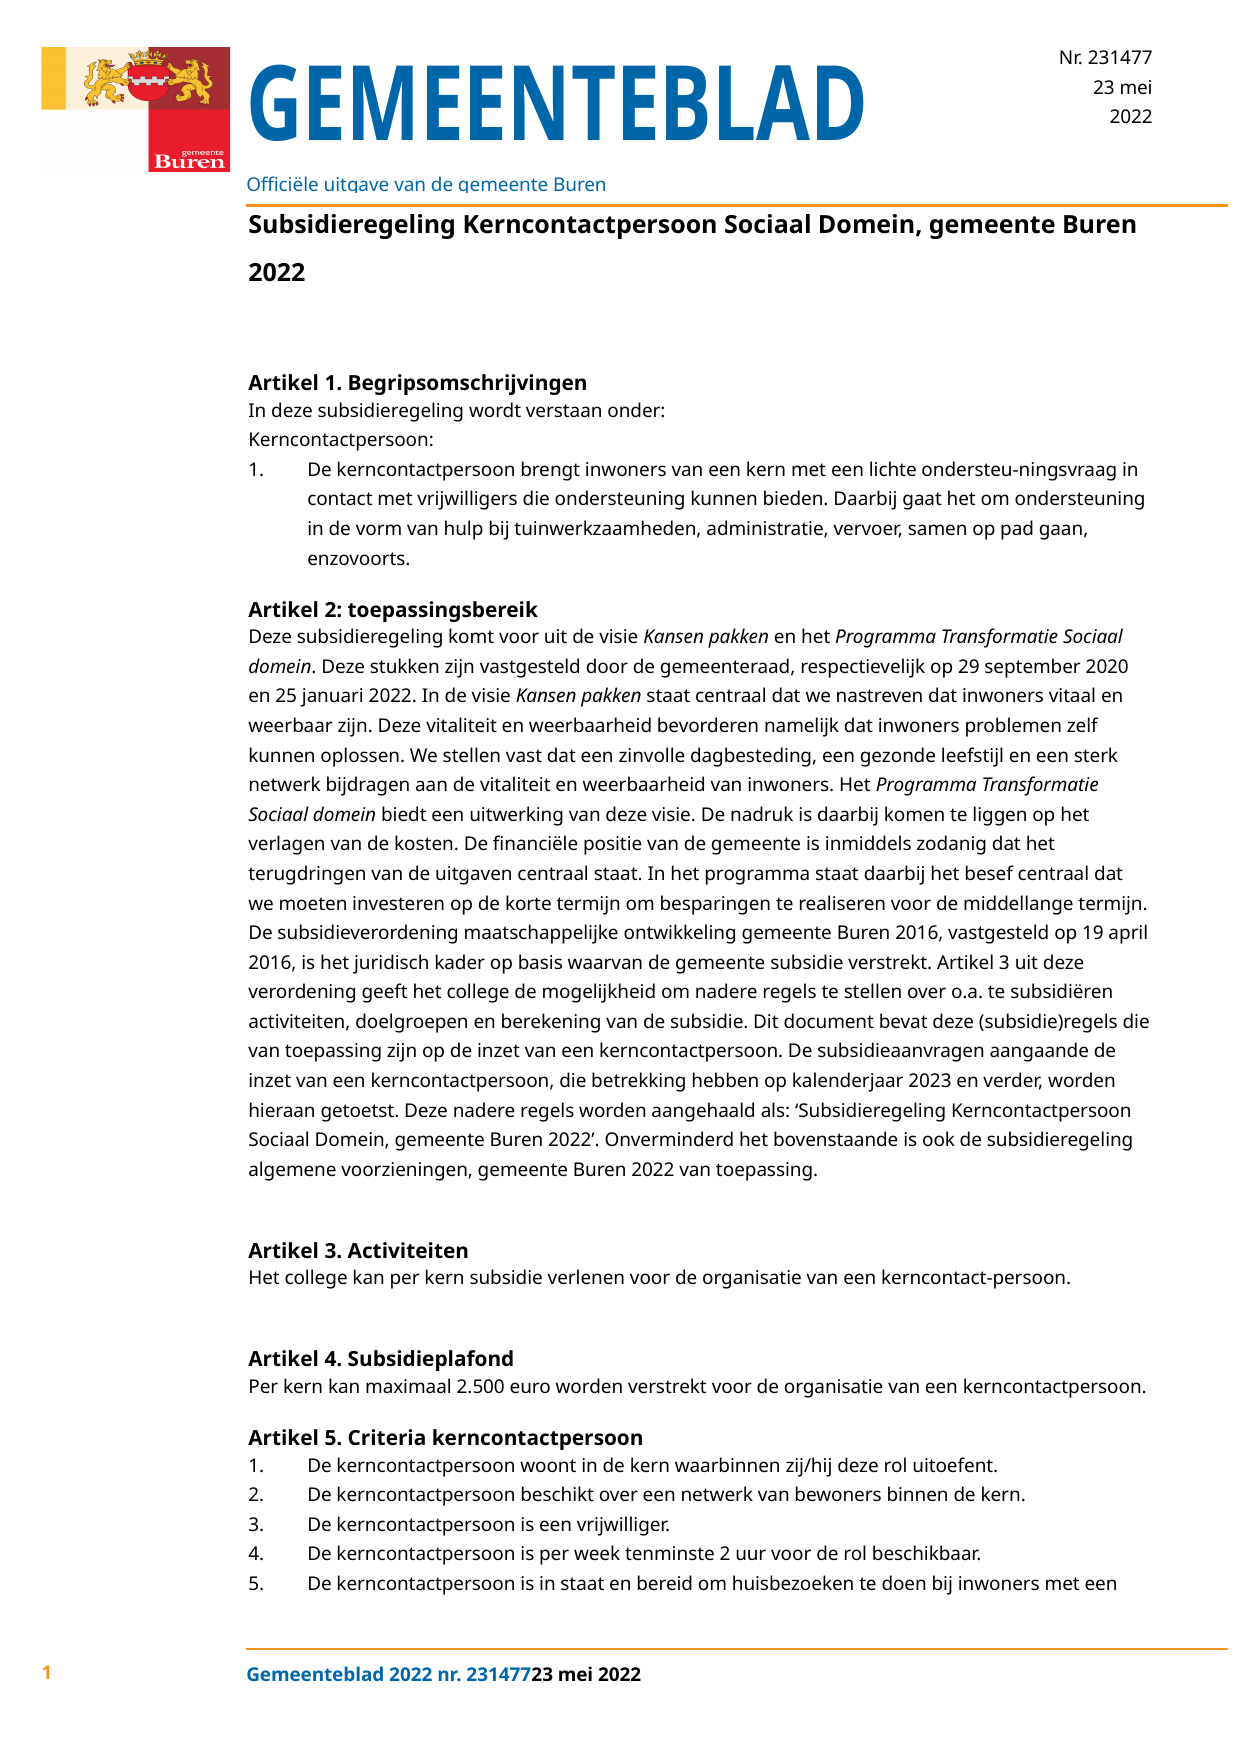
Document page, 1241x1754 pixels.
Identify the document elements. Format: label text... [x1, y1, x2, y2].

text Artikel 1. Begripsomschrijvingen [248, 368, 1152, 397]
picture [41, 47, 231, 172]
text In deze subsidieregeling wordt verstaan onder: [248, 397, 1152, 422]
text Artikel 5. Criteria kerncontactpersoon [248, 1423, 1152, 1452]
text Subsidieregeling Kerncontactpersoon Sociaal Domein, gemeente Buren 2022 [248, 207, 1152, 288]
list De kerncontactpersoon is een vrijwilliger. [248, 1511, 1152, 1537]
list De kerncontactpersoon woont in de kern waarbinnen zij/hij deze rol uitoefent. [248, 1452, 1152, 1477]
text Artikel 2: toepassingsbereik [248, 595, 1152, 623]
list De kerncontactpersoon is in staat en bereid om huisbezoeken te doen bij inwoners met een [248, 1570, 1152, 1596]
text Artikel 4. Subsidieplafond [248, 1344, 1152, 1373]
text Het college kan per kern subsidie verlenen voor de organisatie van een kerncontact-persoon. [248, 1264, 1152, 1290]
text Deze subsidieregeling komt voor uit de visie Kansen pakken en het Programma Transformatie Sociaal domein. Deze stukken zijn vastgesteld door de gemeenteraad, respectievelijk op 29 september 2020 en 25 januari 2022. In de visie Kansen pakken staat centraal dat we nastreven dat inwoners vitaal en weerbaar zijn. Deze vitaliteit en weerbaarheid bevorderen namelijk dat inwoners problemen zelf kunnen oplossen. We stellen vast dat een zinvolle dagbesteding, een gezonde leefstijl en een sterk netwerk bijdragen aan de vitaliteit en weerbaarheid van inwoners. Het Programma Transformatie Sociaal domein biedt een uitwerking van deze visie. De nadruk is daarbij komen te liggen op het verlagen van de kosten. De financiële positie van de gemeente is inmiddels zodanig dat het terugdringen van de uitgaven centraal staat. In het programma staat daarbij het besef centraal dat we moeten investeren op de korte termijn om besparingen te realiseren voor de middellange termijn. [248, 623, 1152, 916]
list De kerncontactpersoon beschikt over een netwerk van bewoners binnen de kern. [248, 1481, 1152, 1507]
list De kerncontactpersoon is per week tenminste 2 uur voor de rol beschikbaar. [248, 1541, 1152, 1566]
text Per kern kan maximaal 2.500 euro worden verstrekt voor de organisatie van een kerncontactpersoon. [248, 1373, 1152, 1399]
text Kerncontactpersoon: [248, 426, 1152, 452]
text De subsidieverordening maatschappelijke ontwikkeling gemeente Buren 2016, vastgesteld op 19 april 2016, is het juridisch kader op basis waarvan de gemeente subsidie verstrekt. Artikel 3 uit deze verordening geeft het college de mogelijkheid om nadere regels te stellen over o.a. te subsidiëren activiteiten, doelgroepen en berekening van de subsidie. Dit document bevat deze (subsidie)regels die van toepassing zijn op de inzet van een kerncontactpersoon. De subsidieaanvragen aangaande de inzet van een kerncontactpersoon, die betrekking hebben op kalenderjaar 2023 en verder, worden hieraan getoetst. Deze nadere regels worden aangehaald als: ‘Subsidieregeling Kerncontactpersoon Sociaal Domein, gemeente Buren 2022’. Onverminderd het bovenstaande is ook de subsidieregeling algemene voorzieningen, gemeente Buren 2022 van toepassing. [248, 919, 1152, 1182]
text Artikel 3. Activiteiten [248, 1236, 1152, 1264]
list De kerncontactpersoon brengt inwoners van een kern met een lichte ondersteu-ningsvraag in contact met vrijwilligers die ondersteuning kunnen bieden. Daarbij gaat het om ondersteuning in de vorm van hulp bij tuinwerkzaamheden, administratie, vervoer, samen op pad gaan, enzovoorts. [248, 456, 1152, 570]
